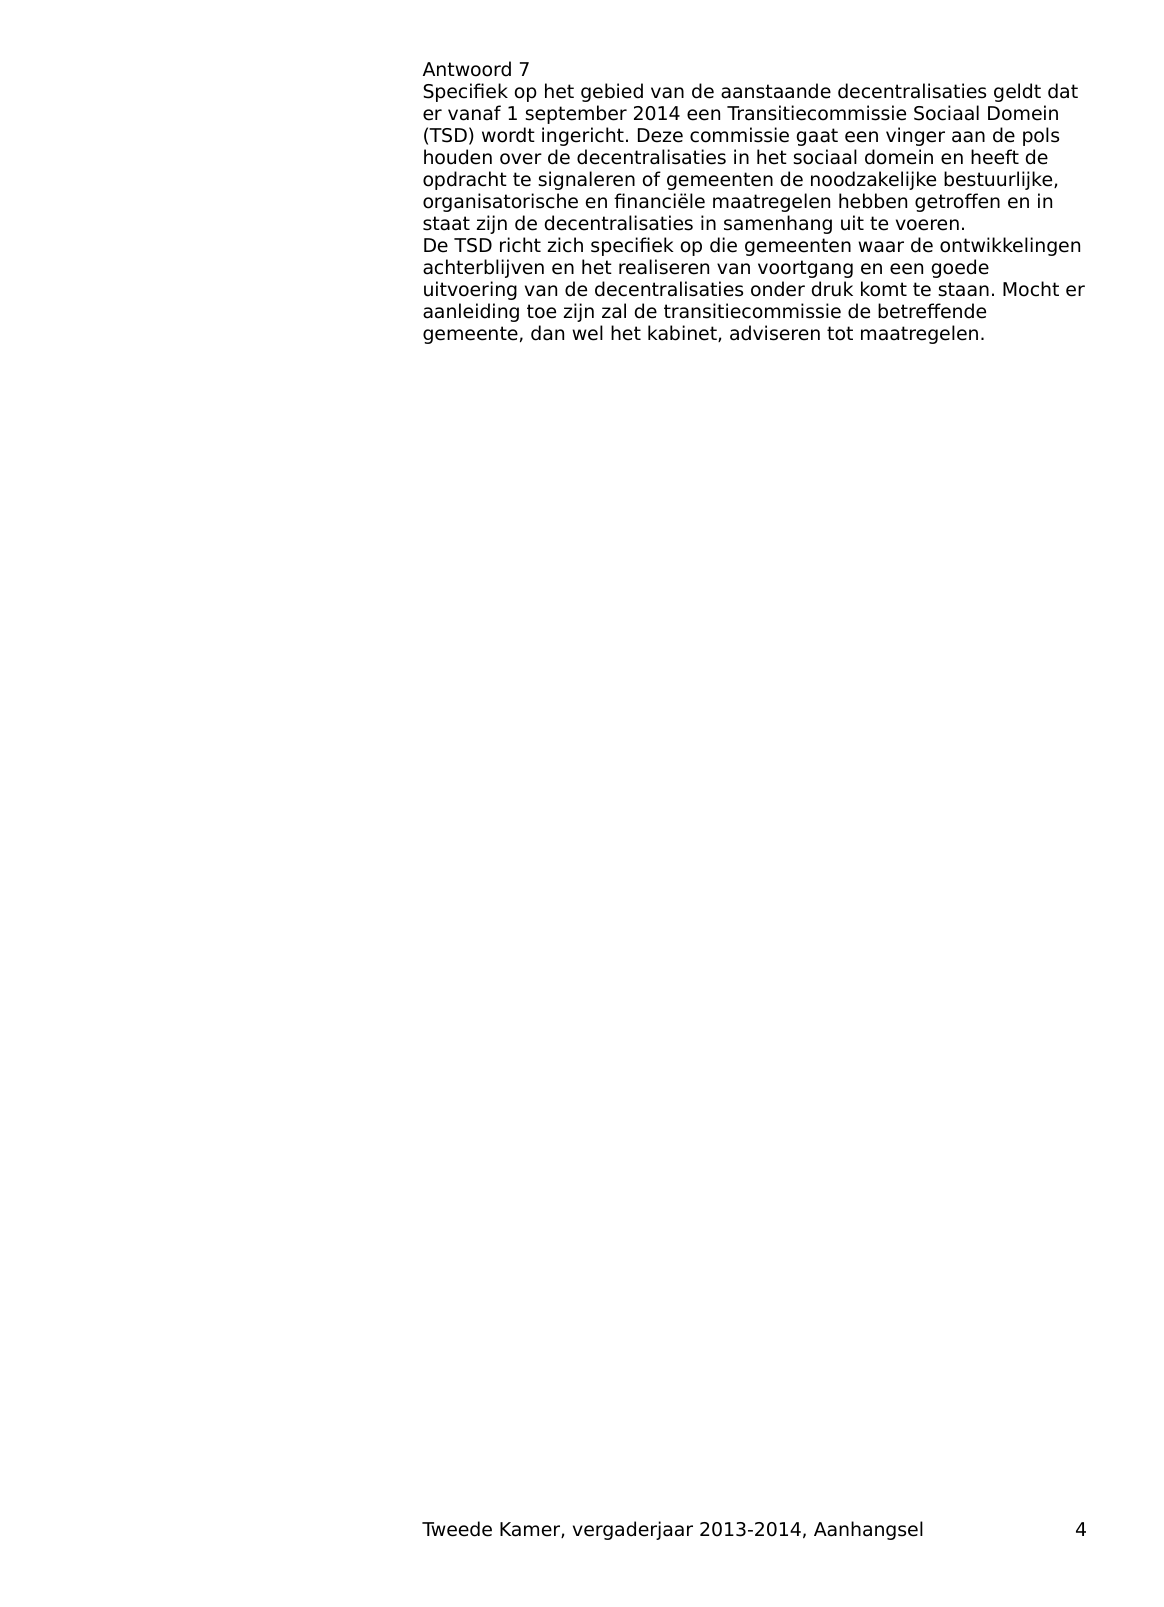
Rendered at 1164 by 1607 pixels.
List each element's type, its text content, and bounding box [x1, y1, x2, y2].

text Specifiek op het gebied van de aanstaande decentralisaties geldt dat er vanaf 1 september 2014 een Transitiecommissie Sociaal Domein (TSD) wordt ingericht. Deze commissie gaat een vinger aan de pols houden over de decentralisaties in het sociaal domein en heeft de opdracht te signaleren of gemeenten de noodzakelijke bestuurlijke, organisatorische en financiële maatregelen hebben getroffen en in staat zijn de decentralisaties in samenhang uit te voeren. [422, 81, 1087, 235]
text Antwoord 7 [422, 59, 1087, 81]
text De TSD richt zich specifiek op die gemeenten waar de ontwikkelingen achterblijven en het realiseren van voortgang en een goede uitvoering van de decentralisaties onder druk komt te staan. Mocht er aanleiding toe zijn zal de transitiecommissie de betreffende gemeente, dan wel het kabinet, adviseren tot maatregelen. [422, 235, 1087, 345]
